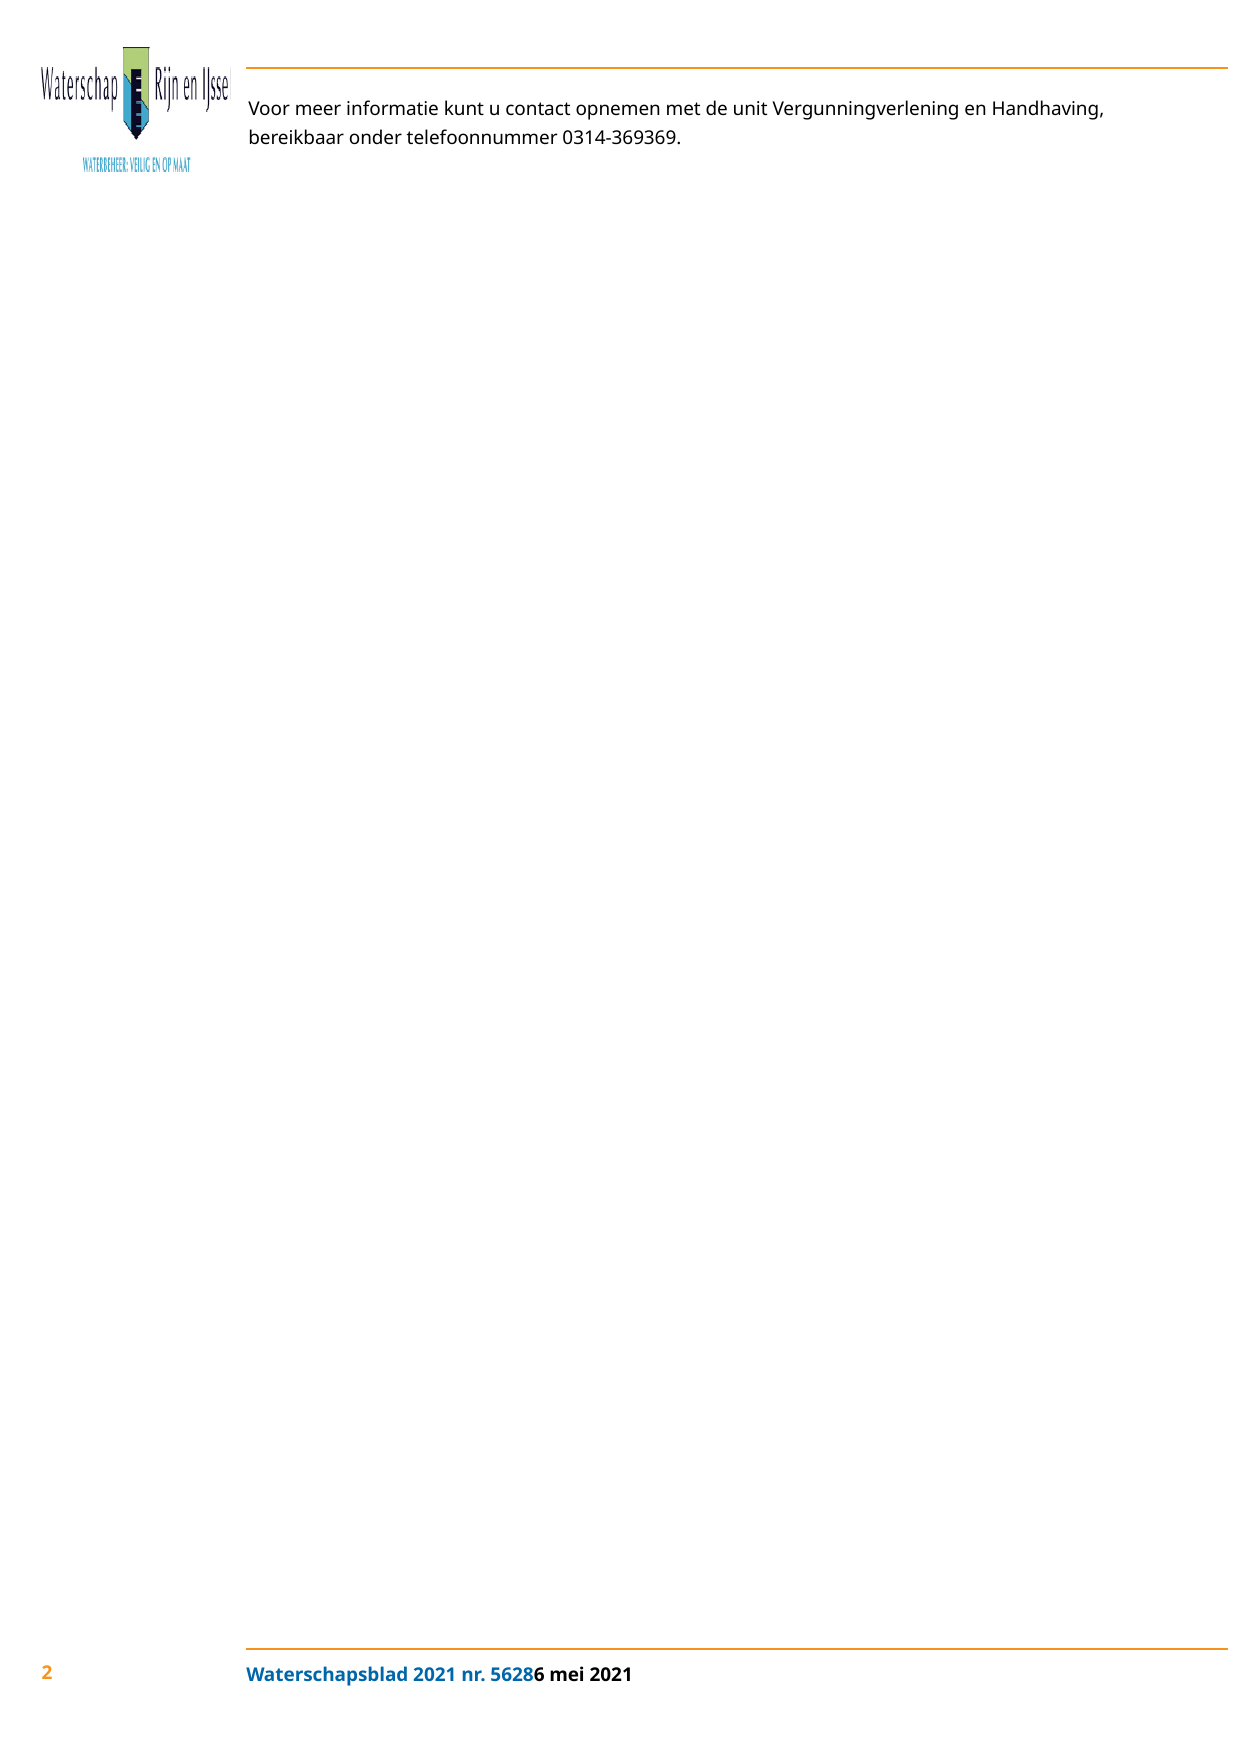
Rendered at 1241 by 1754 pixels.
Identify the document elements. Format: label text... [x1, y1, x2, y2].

picture [41, 47, 231, 172]
text Voor meer informatie kunt u contact opnemen met de unit Vergunningverlening en Handhaving, bereikbaar onder telefoonnummer 0314-369369. [248, 95, 1152, 150]
